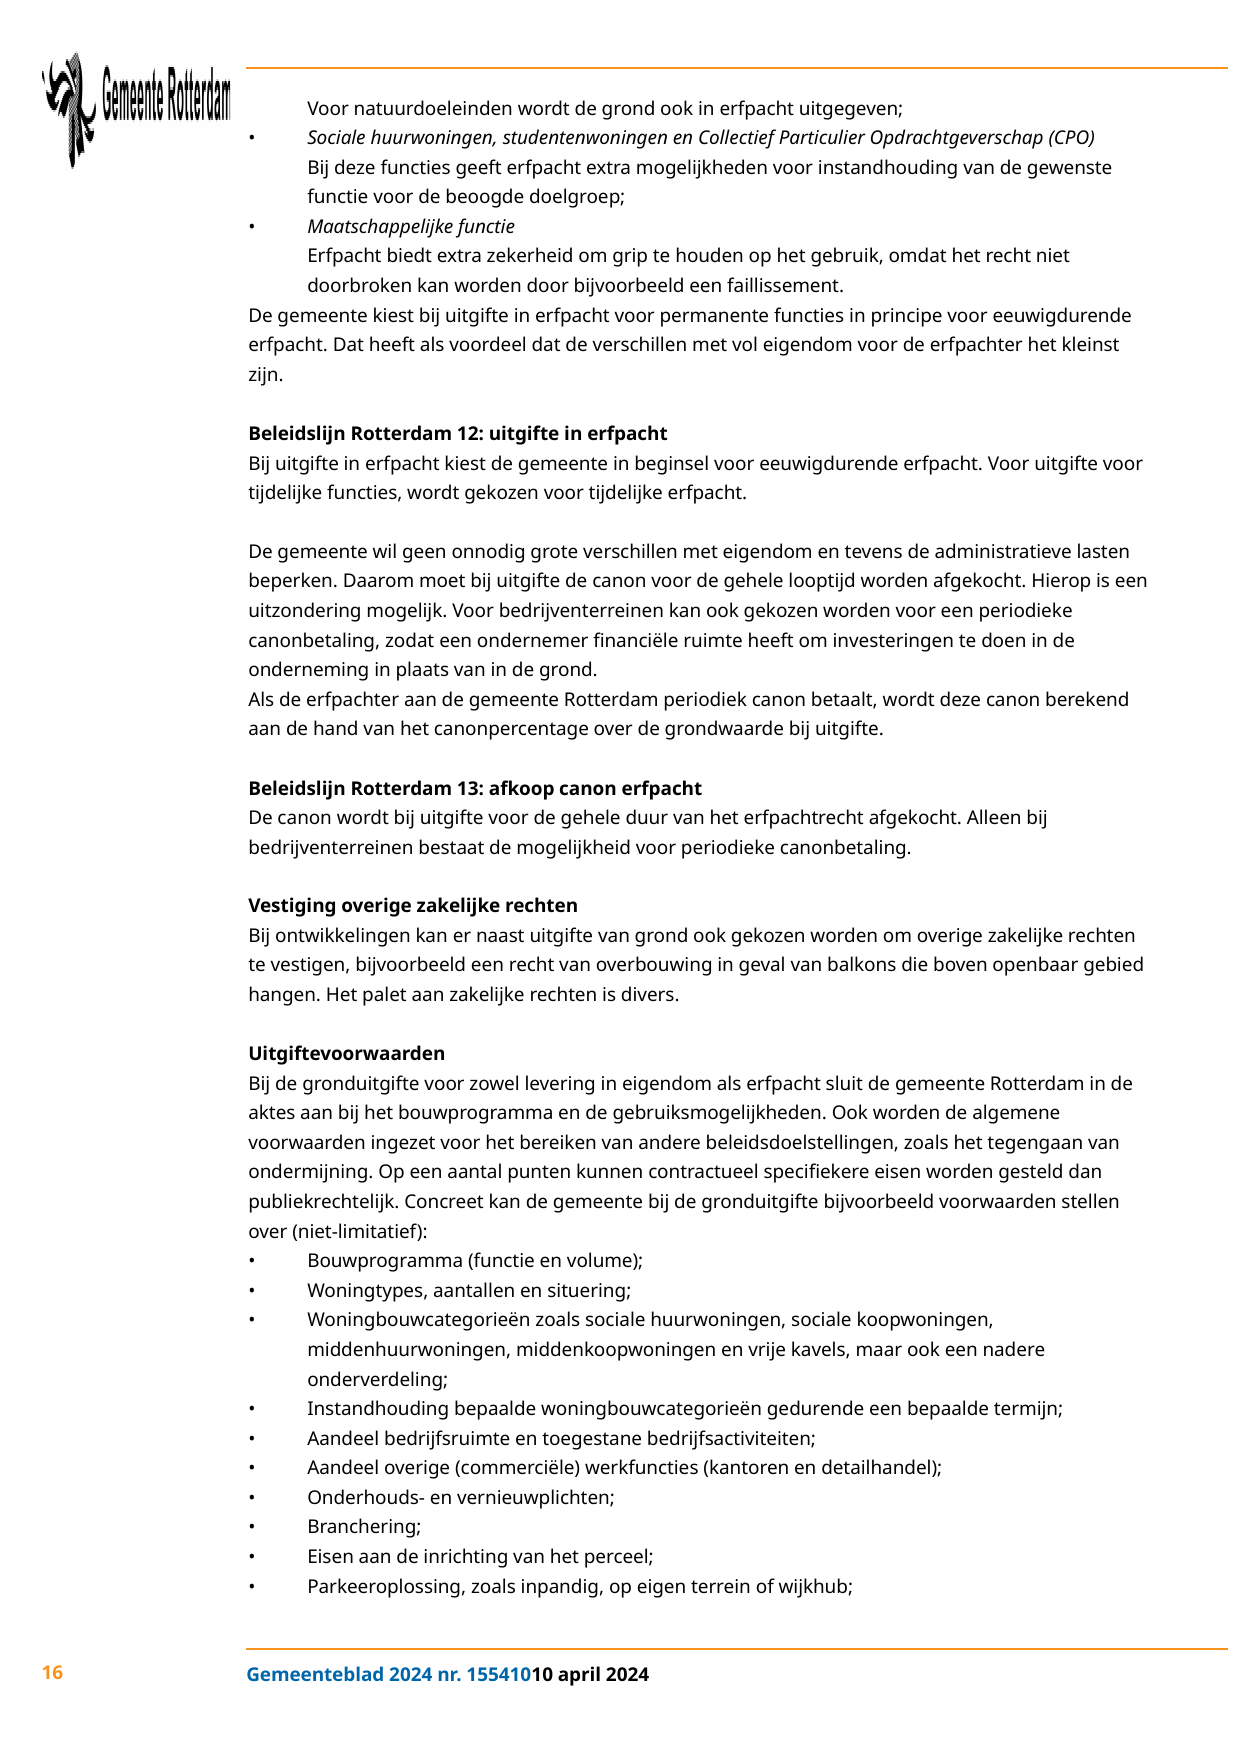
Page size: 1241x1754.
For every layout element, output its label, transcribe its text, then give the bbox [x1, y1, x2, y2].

list Branchering; [248, 1514, 1152, 1539]
picture [41, 47, 231, 172]
list Instandhouding bepaalde woningbouwcategorieën gedurende een bepaalde termijn; [248, 1395, 1152, 1421]
text De gemeente wil geen onnodig grote verschillen met eigendom en tevens de administratieve lasten beperken. Daarom moet bij uitgifte de canon voor de gehele looptijd worden afgekocht. Hierop is een uitzondering mogelijk. Voor bedrijventerreinen kan ook gekozen worden voor een periodieke canonbetaling, zodat een ondernemer financiële ruimte heeft om investeringen te doen in de onderneming in plaats van in de grond. [248, 538, 1152, 682]
list Parkeeroplossing, zoals inpandig, op eigen terrein of wijkhub; [248, 1573, 1152, 1599]
list Voor natuurdoeleinden wordt de grond ook in erfpacht uitgegeven; [248, 95, 1152, 121]
list Onderhouds- en vernieuwplichten; [248, 1484, 1152, 1510]
text Als de erfpachter aan de gemeente Rotterdam periodiek canon betaalt, wordt deze canon berekend aan de hand van het canonpercentage over de grondwaarde bij uitgifte. [248, 686, 1152, 741]
table_header Beleidslijn Rotterdam 13: afkoop canon erfpacht De canon wordt bij uitgifte voor de gehele duur van het erfpachtrecht afgekocht. Alleen bij bedrijventerreinen bestaat de mogelijkheid voor periodieke canonbetaling. [248, 775, 1152, 860]
list Aandeel bedrijfsruimte en toegestane bedrijfsactiviteiten; [248, 1425, 1152, 1451]
text Vestiging overige zakelijke rechten [248, 892, 1152, 918]
list Woningtypes, aantallen en situering; [248, 1277, 1152, 1303]
table_header Beleidslijn Rotterdam 12: uitgifte in erfpacht Bij uitgifte in erfpacht kiest de gemeente in beginsel voor eeuwigdurende erfpacht. Voor uitgifte voor tijdelijke functies, wordt gekozen voor tijdelijke erfpacht. [248, 420, 1152, 505]
text Bij de gronduitgifte voor zowel levering in eigendom als erfpacht sluit de gemeente Rotterdam in de aktes aan bij het bouwprogramma en de gebruiksmogelijkheden. Ook worden de algemene voorwaarden ingezet voor het bereiken van andere beleidsdoelstellingen, zoals het tegengaan van ondermijning. Op een aantal punten kunnen contractueel specifiekere eisen worden gesteld dan publiekrechtelijk. Concreet kan de gemeente bij de gronduitgifte bijvoorbeeld voorwaarden stellen over (niet-limitatief): [248, 1070, 1152, 1244]
text De gemeente kiest bij uitgifte in erfpacht voor permanente functies in principe voor eeuwigdurende erfpacht. Dat heeft als voordeel dat de verschillen met vol eigendom voor de erfpachter het kleinst zijn. [248, 302, 1152, 387]
text Bij ontwikkelingen kan er naast uitgifte van grond ook gekozen worden om overige zakelijke rechten te vestigen, bijvoorbeeld een recht van overbouwing in geval van balkons die boven openbaar gebied hangen. Het palet aan zakelijke rechten is divers. [248, 922, 1152, 1007]
list Erfpacht biedt extra zekerheid om grip te houden op het gebruik, omdat het recht niet doorbroken kan worden door bijvoorbeeld een faillissement. [248, 243, 1152, 298]
list Sociale huurwoningen, studentenwoningen en Collectief Particulier Opdrachtgeverschap (CPO) [248, 124, 1152, 150]
list Maatschappelijke functie [248, 213, 1152, 239]
list Eisen aan de inrichting van het perceel; [248, 1543, 1152, 1569]
list Woningbouwcategorieën zoals sociale huurwoningen, sociale koopwoningen, middenhuurwoningen, middenkoopwoningen en vrije kavels, maar ook een nadere onderverdeling; [248, 1307, 1152, 1392]
list Aandeel overige (commerciële) werkfuncties (kantoren en detailhandel); [248, 1454, 1152, 1480]
list Bouwprogramma (functie en volume); [248, 1247, 1152, 1273]
list Bij deze functies geeft erfpacht extra mogelijkheden voor instandhouding van de gewenste functie voor de beoogde doelgroep; [248, 154, 1152, 209]
text Uitgiftevoorwaarden [248, 1040, 1152, 1066]
